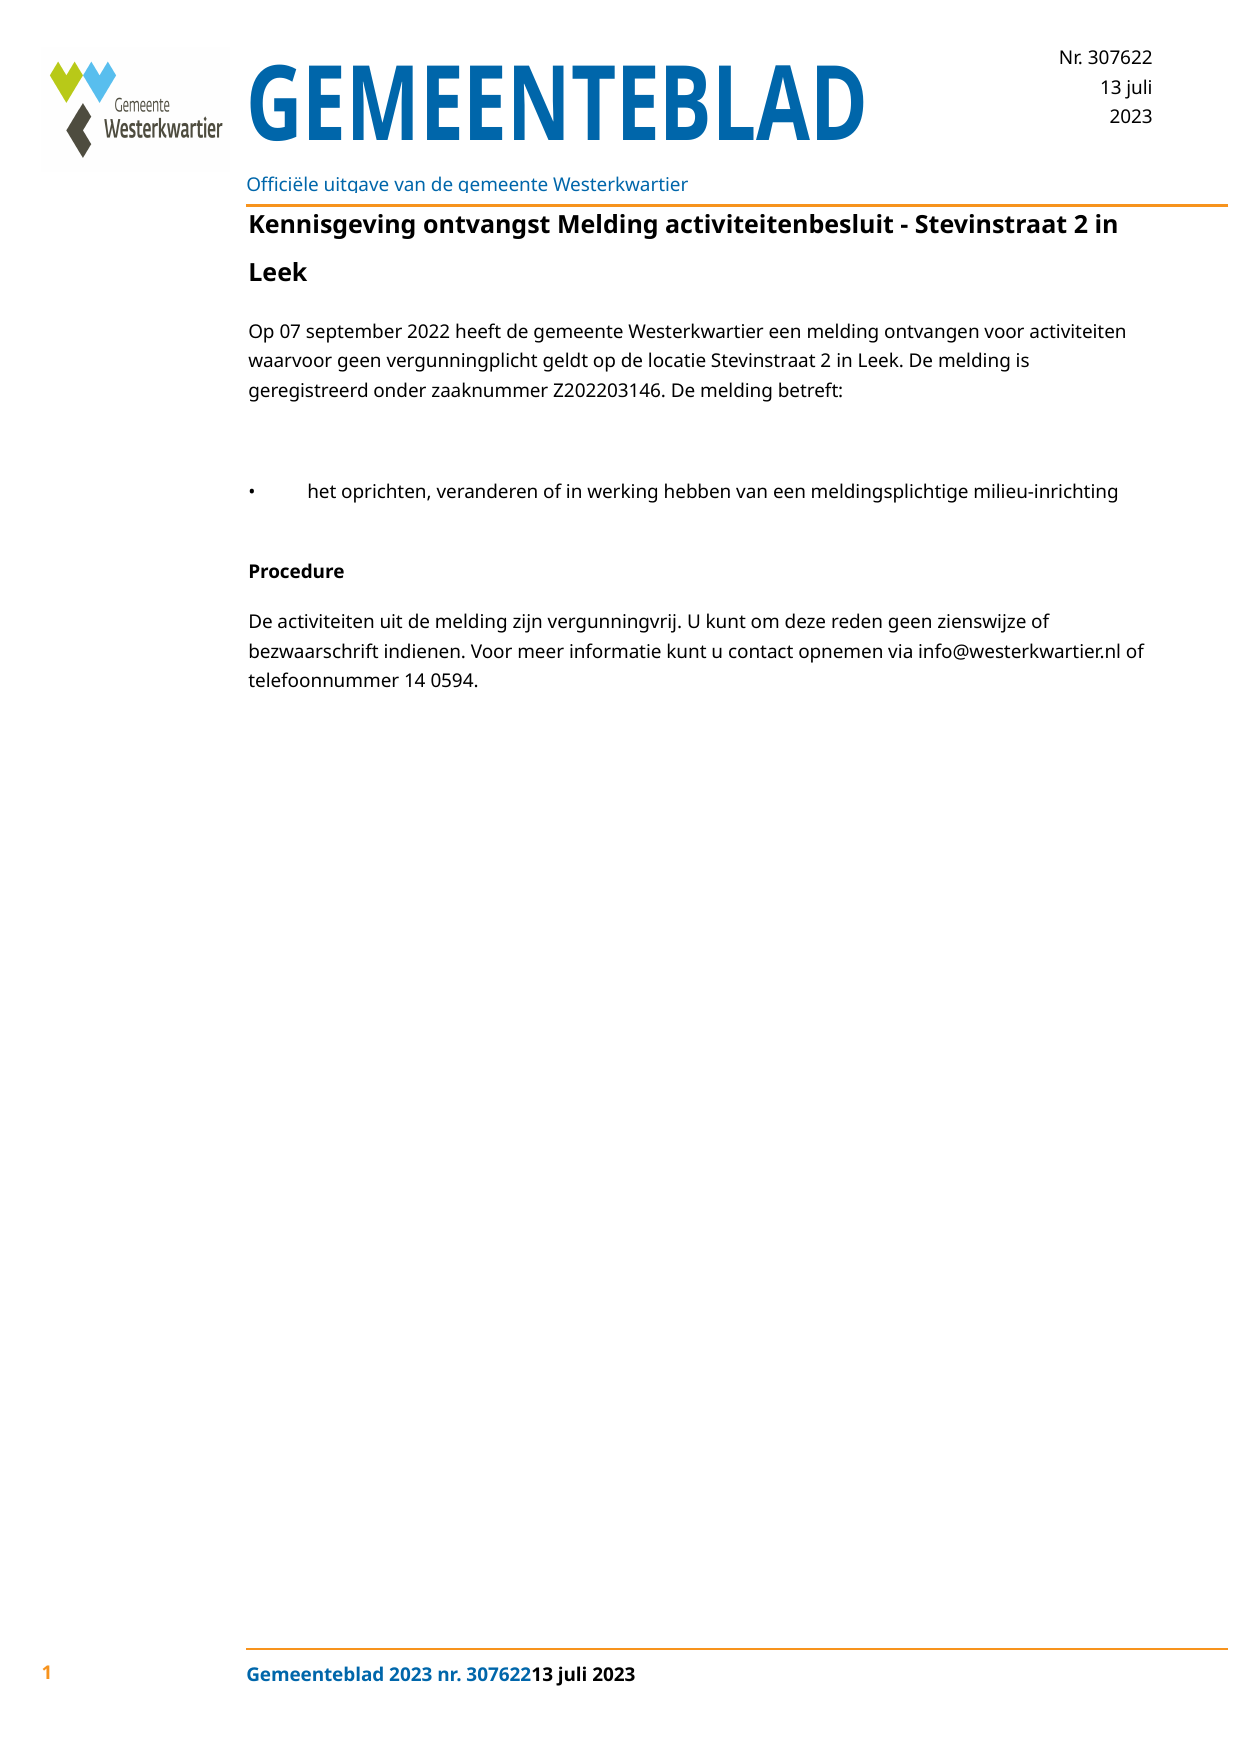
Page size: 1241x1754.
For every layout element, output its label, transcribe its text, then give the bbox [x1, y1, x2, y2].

text Kennisgeving ontvangst Melding activiteitenbesluit - Stevinstraat 2 in Leek [248, 207, 1152, 288]
list het oprichten, veranderen of in werking hebben van een meldingsplichtige milieu-inrichting [248, 478, 1152, 504]
picture [41, 47, 231, 172]
text De activiteiten uit de melding zijn vergunningvrij. U kunt om deze reden geen zienswijze of bezwaarschrift indienen. Voor meer informatie kunt u contact opnemen via info@westerkwartier.nl of telefoonnummer 14 0594. [248, 608, 1152, 693]
text Op 07 september 2022 heeft de gemeente Westerkwartier een melding ontvangen voor activiteiten waarvoor geen vergunningplicht geldt op de locatie Stevinstraat 2 in Leek. De melding is geregistreerd onder zaaknummer Z202203146. De melding betreft: [248, 318, 1152, 403]
text Procedure [248, 558, 1152, 584]
